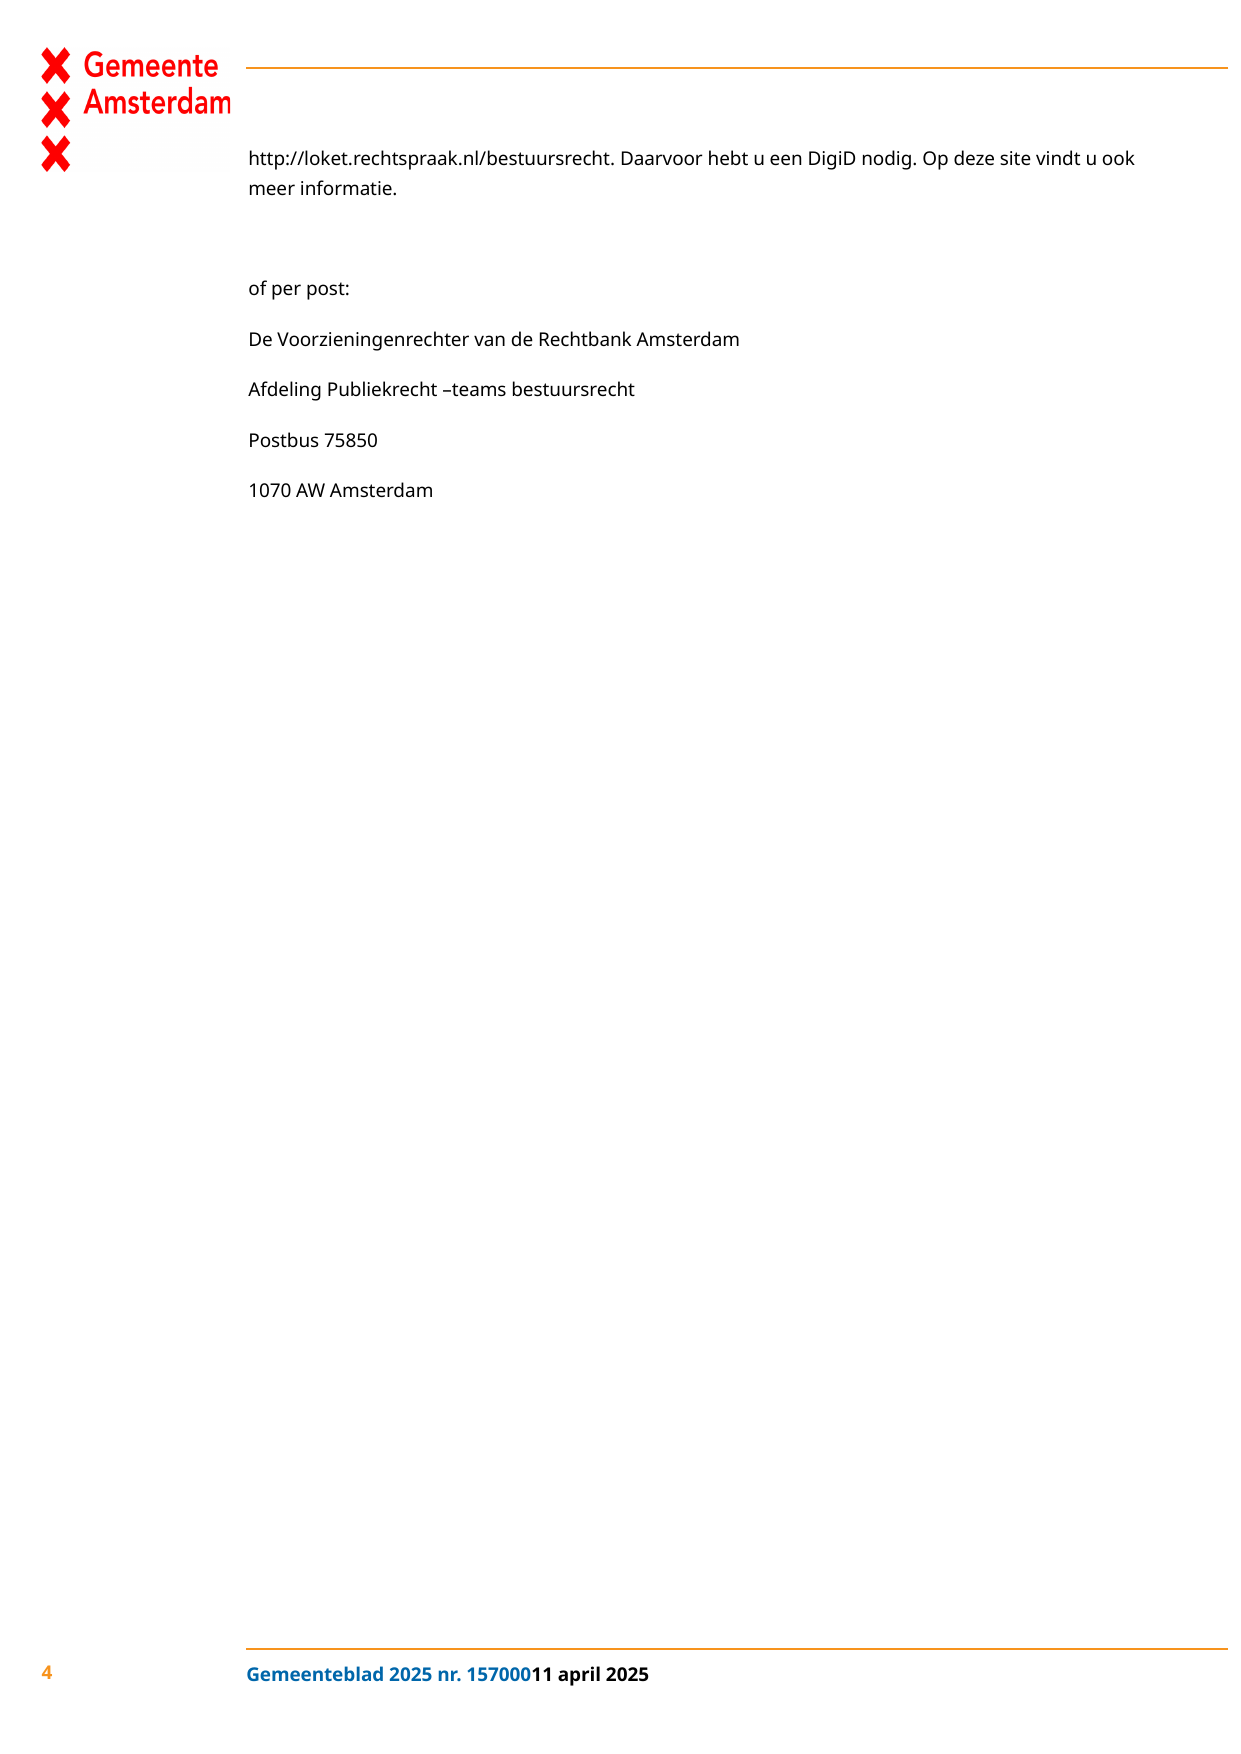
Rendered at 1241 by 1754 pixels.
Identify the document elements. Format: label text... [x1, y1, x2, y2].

text Afdeling Publiekrecht –teams bestuursrecht [248, 376, 1152, 402]
picture [41, 47, 231, 172]
text http://loket.rechtspraak.nl/bestuursrecht. Daarvoor hebt u een DigiD nodig. Op deze site vindt u ook meer informatie. [248, 145, 1152, 201]
text De Voorzieningenrechter van de Rechtbank Amsterdam [248, 326, 1152, 352]
text 1070 AW Amsterdam [248, 477, 1152, 503]
text of per post: [248, 276, 1152, 301]
text Postbus 75850 [248, 427, 1152, 453]
